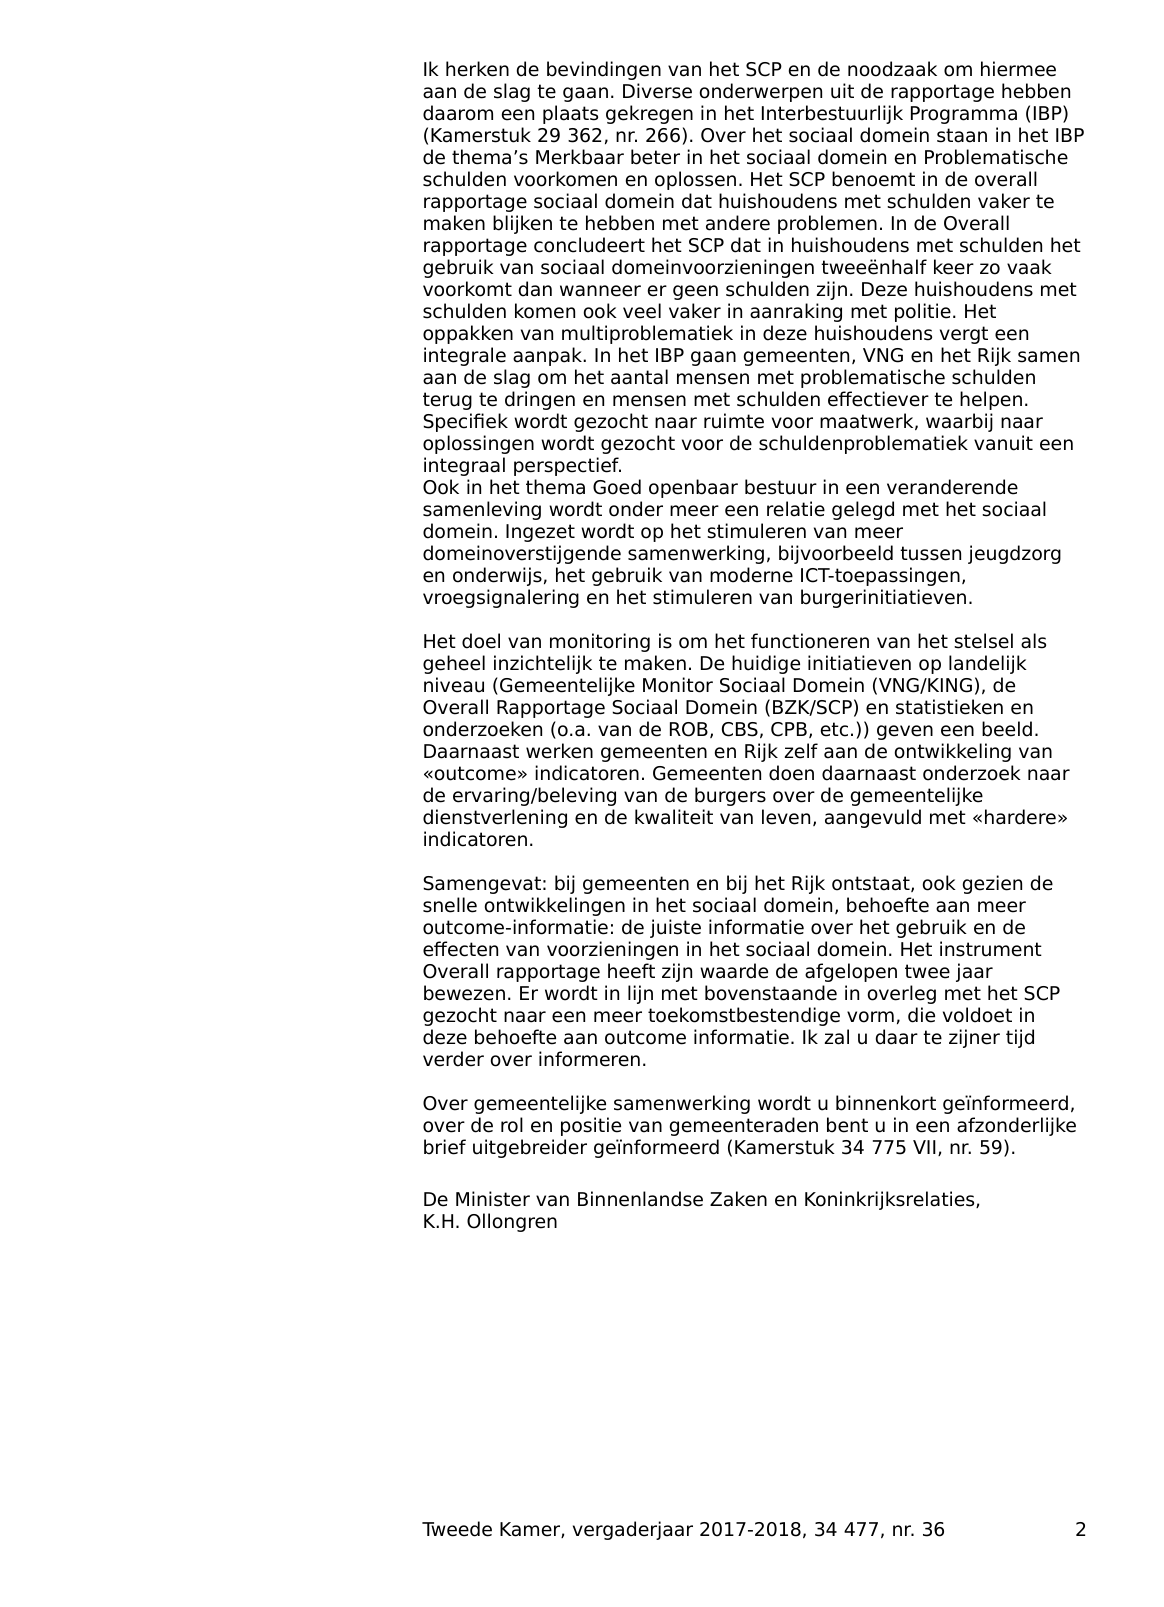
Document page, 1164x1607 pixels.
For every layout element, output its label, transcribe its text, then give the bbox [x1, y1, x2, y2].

text Het doel van monitoring is om het functioneren van het stelsel als geheel inzichtelijk te maken. De huidige initiatieven op landelijk niveau (Gemeentelijke Monitor Sociaal Domein (VNG/KING), de Overall Rapportage Sociaal Domein (BZK/SCP) en statistieken en onderzoeken (o.a. van de ROB, CBS, CPB, etc.)) geven een beeld. Daarnaast werken gemeenten en Rijk zelf aan de ontwikkeling van «outcome» indicatoren. Gemeenten doen daarnaast onderzoek naar de ervaring/beleving van de burgers over de gemeentelijke dienstverlening en de kwaliteit van leven, aangevuld met «hardere» indicatoren. [422, 631, 1087, 851]
text Over gemeentelijke samenwerking wordt u binnenkort geïnformeerd, over de rol en positie van gemeenteraden bent u in een afzonderlijke brief uitgebreider geïnformeerd (Kamerstuk 34 775 VII, nr. 59). [422, 1093, 1087, 1159]
text Ik herken de bevindingen van het SCP en de noodzaak om hiermee aan de slag te gaan. Diverse onderwerpen uit de rapportage hebben daarom een plaats gekregen in het Interbestuurlijk Programma (IBP) (Kamerstuk 29 362, nr. 266). Over het sociaal domein staan in het IBP de thema’s Merkbaar beter in het sociaal domein en Problematische schulden voorkomen en oplossen. Het SCP benoemt in de overall rapportage sociaal domein dat huishoudens met schulden vaker te maken blijken te hebben met andere problemen. In de Overall rapportage concludeert het SCP dat in huishoudens met schulden het gebruik van sociaal domeinvoorzieningen tweeënhalf keer zo vaak voorkomt dan wanneer er geen schulden zijn. Deze huishoudens met schulden komen ook veel vaker in aanraking met politie. Het oppakken van multiproblematiek in deze huishoudens vergt een integrale aanpak. In het IBP gaan gemeenten, VNG en het Rijk samen aan de slag om het aantal mensen met problematische schulden terug te dringen en mensen met schulden effectiever te helpen. Specifiek wordt gezocht naar ruimte voor maatwerk, waarbij naar oplossingen wordt gezocht voor de schuldenproblematiek vanuit een integraal perspectief. [422, 59, 1087, 477]
text De Minister van Binnenlandse Zaken en Koninkrijksrelaties, K.H. Ollongren [422, 1189, 1087, 1233]
text Ook in het thema Goed openbaar bestuur in een veranderende samenleving wordt onder meer een relatie gelegd met het sociaal domein. Ingezet wordt op het stimuleren van meer domeinoverstijgende samenwerking, bijvoorbeeld tussen jeugdzorg en onderwijs, het gebruik van moderne ICT-toepassingen, vroegsignalering en het stimuleren van burgerinitiatieven. [422, 477, 1087, 608]
text Samengevat: bij gemeenten en bij het Rijk ontstaat, ook gezien de snelle ontwikkelingen in het sociaal domein, behoefte aan meer outcome-informatie: de juiste informatie over het gebruik en de effecten van voorzieningen in het sociaal domein. Het instrument Overall rapportage heeft zijn waarde de afgelopen twee jaar bewezen. Er wordt in lijn met bovenstaande in overleg met het SCP gezocht naar een meer toekomstbestendige vorm, die voldoet in deze behoefte aan outcome informatie. Ik zal u daar te zijner tijd verder over informeren. [422, 873, 1087, 1071]
